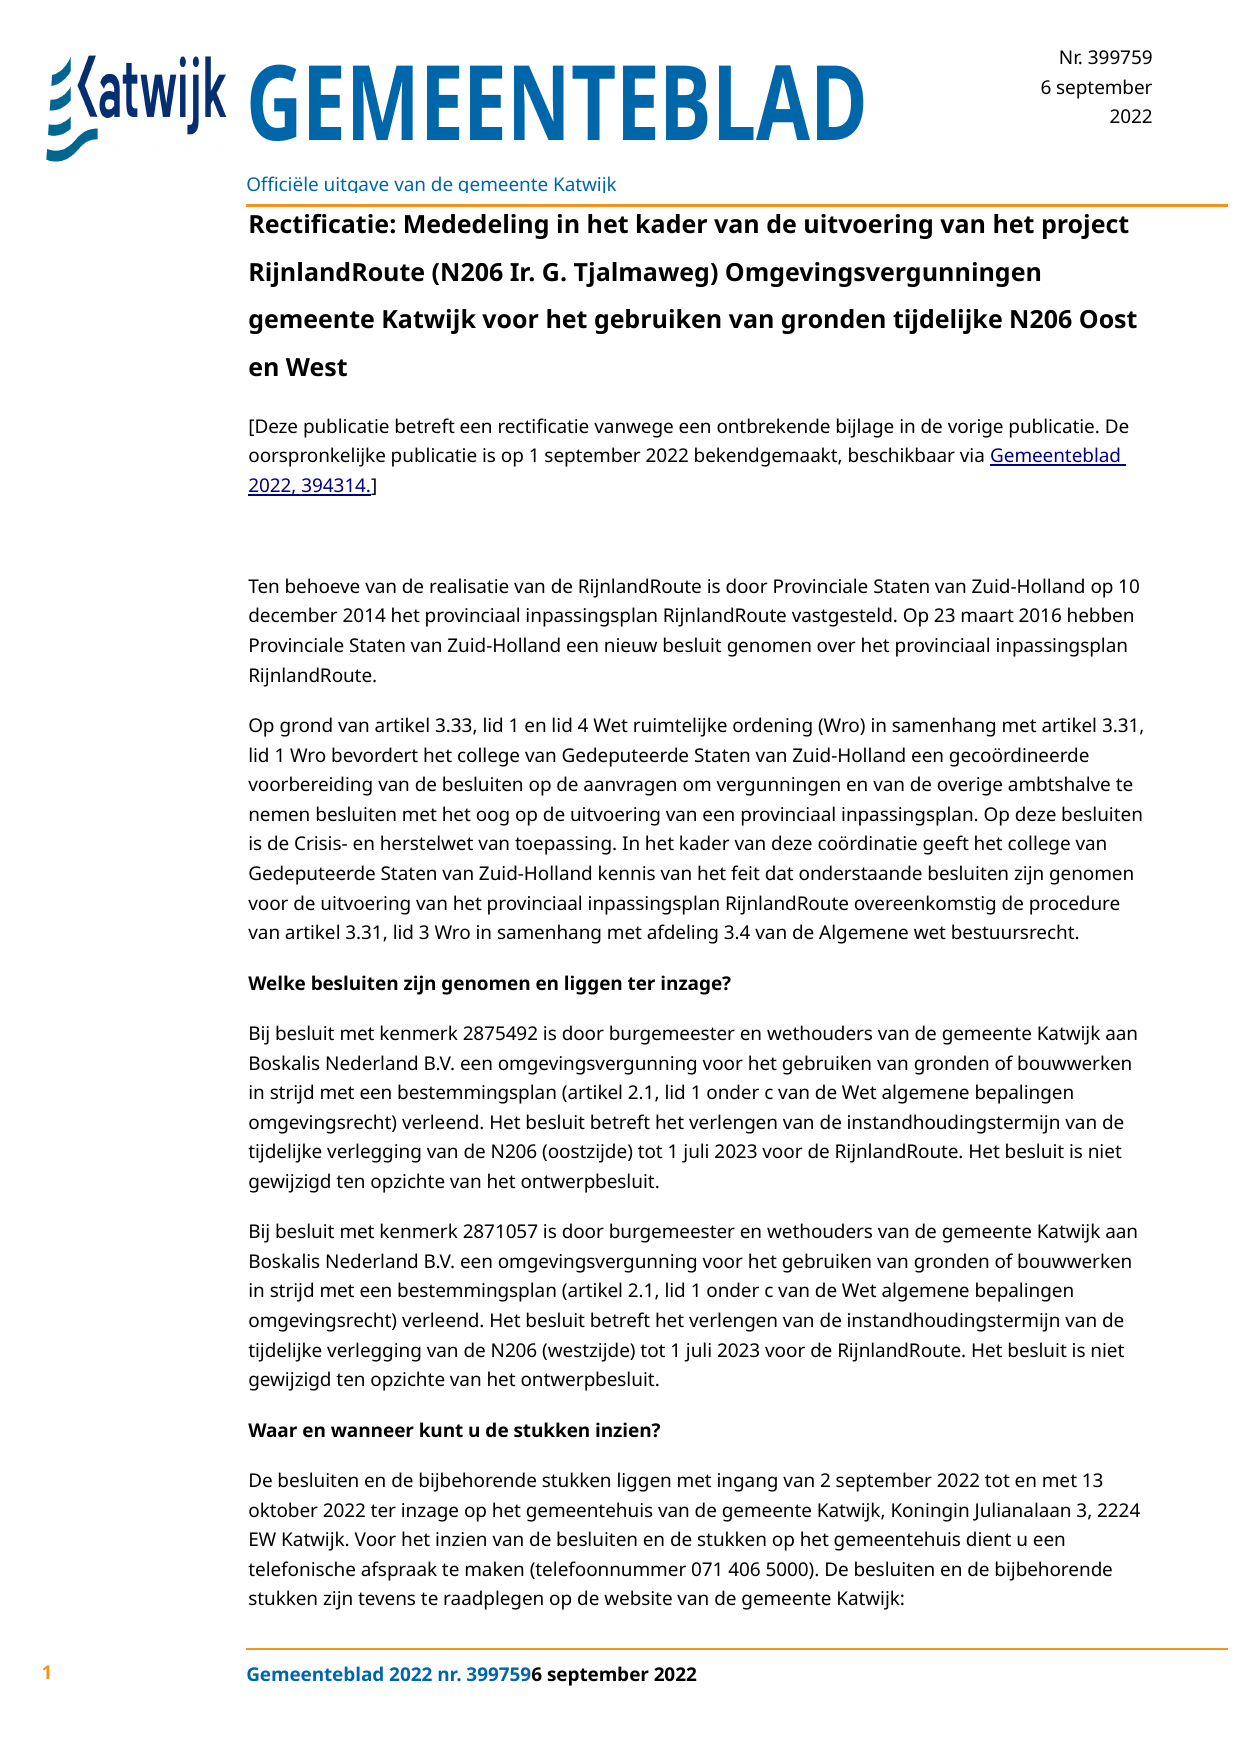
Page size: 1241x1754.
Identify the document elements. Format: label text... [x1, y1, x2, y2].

text De besluiten en de bijbehorende stukken liggen met ingang van 2 september 2022 tot en met 13 oktober 2022 ter inzage op het gemeentehuis van de gemeente Katwijk, Koningin Julianalaan 3, 2224 EW Katwijk. Voor het inzien van de besluiten en de stukken op het gemeentehuis dient u een telefonische afspraak te maken (telefoonnummer 071 406 5000). De besluiten en de bijbehorende stukken zijn tevens te raadplegen op de website van de gemeente Katwijk: [248, 1467, 1152, 1611]
text Bij besluit met kenmerk 2875492 is door burgemeester en wethouders van de gemeente Katwijk aan Boskalis Nederland B.V. een omgevingsvergunning voor het gebruiken van gronden of bouwwerken in strijd met een bestemmingsplan (artikel 2.1, lid 1 onder c van de Wet algemene bepalingen omgevingsrecht) verleend. Het besluit betreft het verlengen van de instandhoudingstermijn van de tijdelijke verlegging van de N206 (oostzijde) tot 1 juli 2023 voor de RijnlandRoute. Het besluit is niet gewijzigd ten opzichte van het ontwerpbesluit. [248, 1020, 1152, 1194]
text Ten behoeve van de realisatie van de RijnlandRoute is door Provinciale Staten van Zuid-Holland op 10 december 2014 het provinciaal inpassingsplan RijnlandRoute vastgesteld. Op 23 maart 2016 hebben Provinciale Staten van Zuid-Holland een nieuw besluit genomen over het provinciaal inpassingsplan RijnlandRoute. [248, 573, 1152, 688]
text [Deze publicatie betreft een rectificatie vanwege een ontbrekende bijlage in de vorige publicatie. De oorspronkelijke publicatie is op 1 september 2022 bekendgemaakt, beschikbaar via Gemeenteblad 2022, 394314.] [248, 413, 1152, 498]
text Bij besluit met kenmerk 2871057 is door burgemeester en wethouders van de gemeente Katwijk aan Boskalis Nederland B.V. een omgevingsvergunning voor het gebruiken van gronden of bouwwerken in strijd met een bestemmingsplan (artikel 2.1, lid 1 onder c van de Wet algemene bepalingen omgevingsrecht) verleend. Het besluit betreft het verlengen van de instandhoudingstermijn van de tijdelijke verlegging van de N206 (westzijde) tot 1 juli 2023 voor de RijnlandRoute. Het besluit is niet gewijzigd ten opzichte van het ontwerpbesluit. [248, 1218, 1152, 1392]
text Rectificatie: Mededeling in het kader van de uitvoering van het project RijnlandRoute (N206 Ir. G. Tjalmaweg) Omgevingsvergunningen gemeente Katwijk voor het gebruiken van gronden tijdelijke N206 Oost en West [248, 207, 1152, 384]
picture [41, 47, 231, 172]
text Welke besluiten zijn genomen en liggen ter inzage? [248, 970, 1152, 996]
text Op grond van artikel 3.33, lid 1 en lid 4 Wet ruimtelijke ordening (Wro) in samenhang met artikel 3.31, lid 1 Wro bevordert het college van Gedeputeerde Staten van Zuid-Holland een gecoördineerde voorbereiding van de besluiten op de aanvragen om vergunningen en van de overige ambtshalve te nemen besluiten met het oog op de uitvoering van een provinciaal inpassingsplan. Op deze besluiten is de Crisis- en herstelwet van toepassing. In het kader van deze coördinatie geeft het college van Gedeputeerde Staten van Zuid-Holland kennis van het feit dat onderstaande besluiten zijn genomen voor de uitvoering van het provinciaal inpassingsplan RijnlandRoute overeenkomstig de procedure van artikel 3.31, lid 3 Wro in samenhang met afdeling 3.4 van de Algemene wet bestuursrecht. [248, 712, 1152, 945]
text Waar en wanneer kunt u de stukken inzien? [248, 1417, 1152, 1443]
